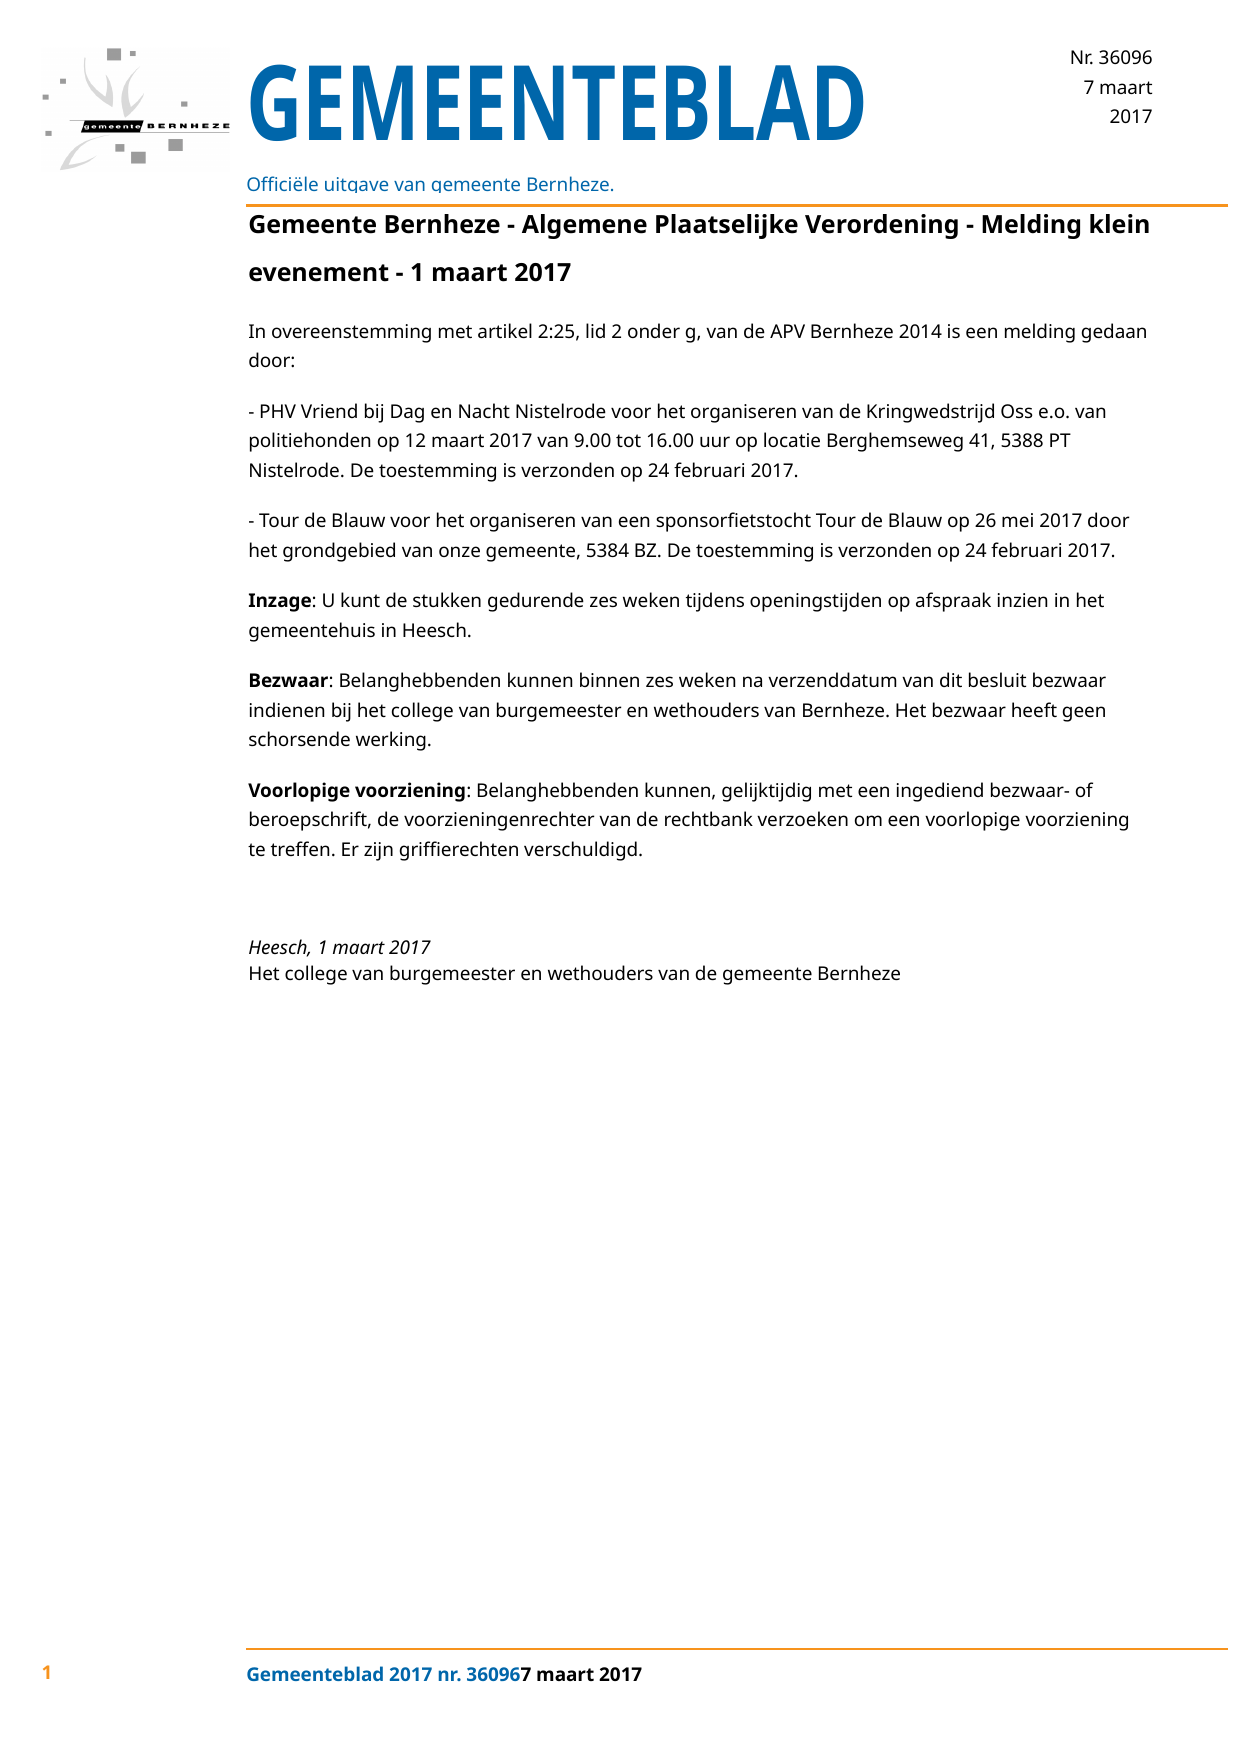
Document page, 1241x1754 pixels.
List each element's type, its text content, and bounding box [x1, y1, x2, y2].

text Het college van burgemeester en wethouders van de gemeente Bernheze [248, 960, 1152, 986]
text Bezwaar: Belanghebbenden kunnen binnen zes weken na verzenddatum van dit besluit bezwaar indienen bij het college van burgemeester en wethouders van Bernheze. Het bezwaar heeft geen schorsende werking. [248, 667, 1152, 752]
text Heesch, 1 maart 2017 [248, 934, 1152, 960]
text Inzage: U kunt de stukken gedurende zes weken tijdens openingstijden op afspraak inzien in het gemeentehuis in Heesch. [248, 587, 1152, 643]
text - Tour de Blauw voor het organiseren van een sponsorfietstocht Tour de Blauw op 26 mei 2017 door het grondgebied van onze gemeente, 5384 BZ. De toestemming is verzonden op 24 februari 2017. [248, 507, 1152, 563]
picture [41, 47, 231, 172]
text Voorlopige voorziening: Belanghebbenden kunnen, gelijktijdig met een ingediend bezwaar- of beroepschrift, de voorzieningenrechter van de rechtbank verzoeken om een voorlopige voorziening te treffen. Er zijn griffierechten verschuldigd. [248, 777, 1152, 862]
text Gemeente Bernheze - Algemene Plaatselijke Verordening - Melding klein evenement - 1 maart 2017 [248, 207, 1152, 288]
text - PHV Vriend bij Dag en Nacht Nistelrode voor het organiseren van de Kringwedstrijd Oss e.o. van politiehonden op 12 maart 2017 van 9.00 tot 16.00 uur op locatie Berghemseweg 41, 5388 PT Nistelrode. De toestemming is verzonden op 24 februari 2017. [248, 398, 1152, 483]
text In overeenstemming met artikel 2:25, lid 2 onder g, van de APV Bernheze 2014 is een melding gedaan door: [248, 318, 1152, 373]
